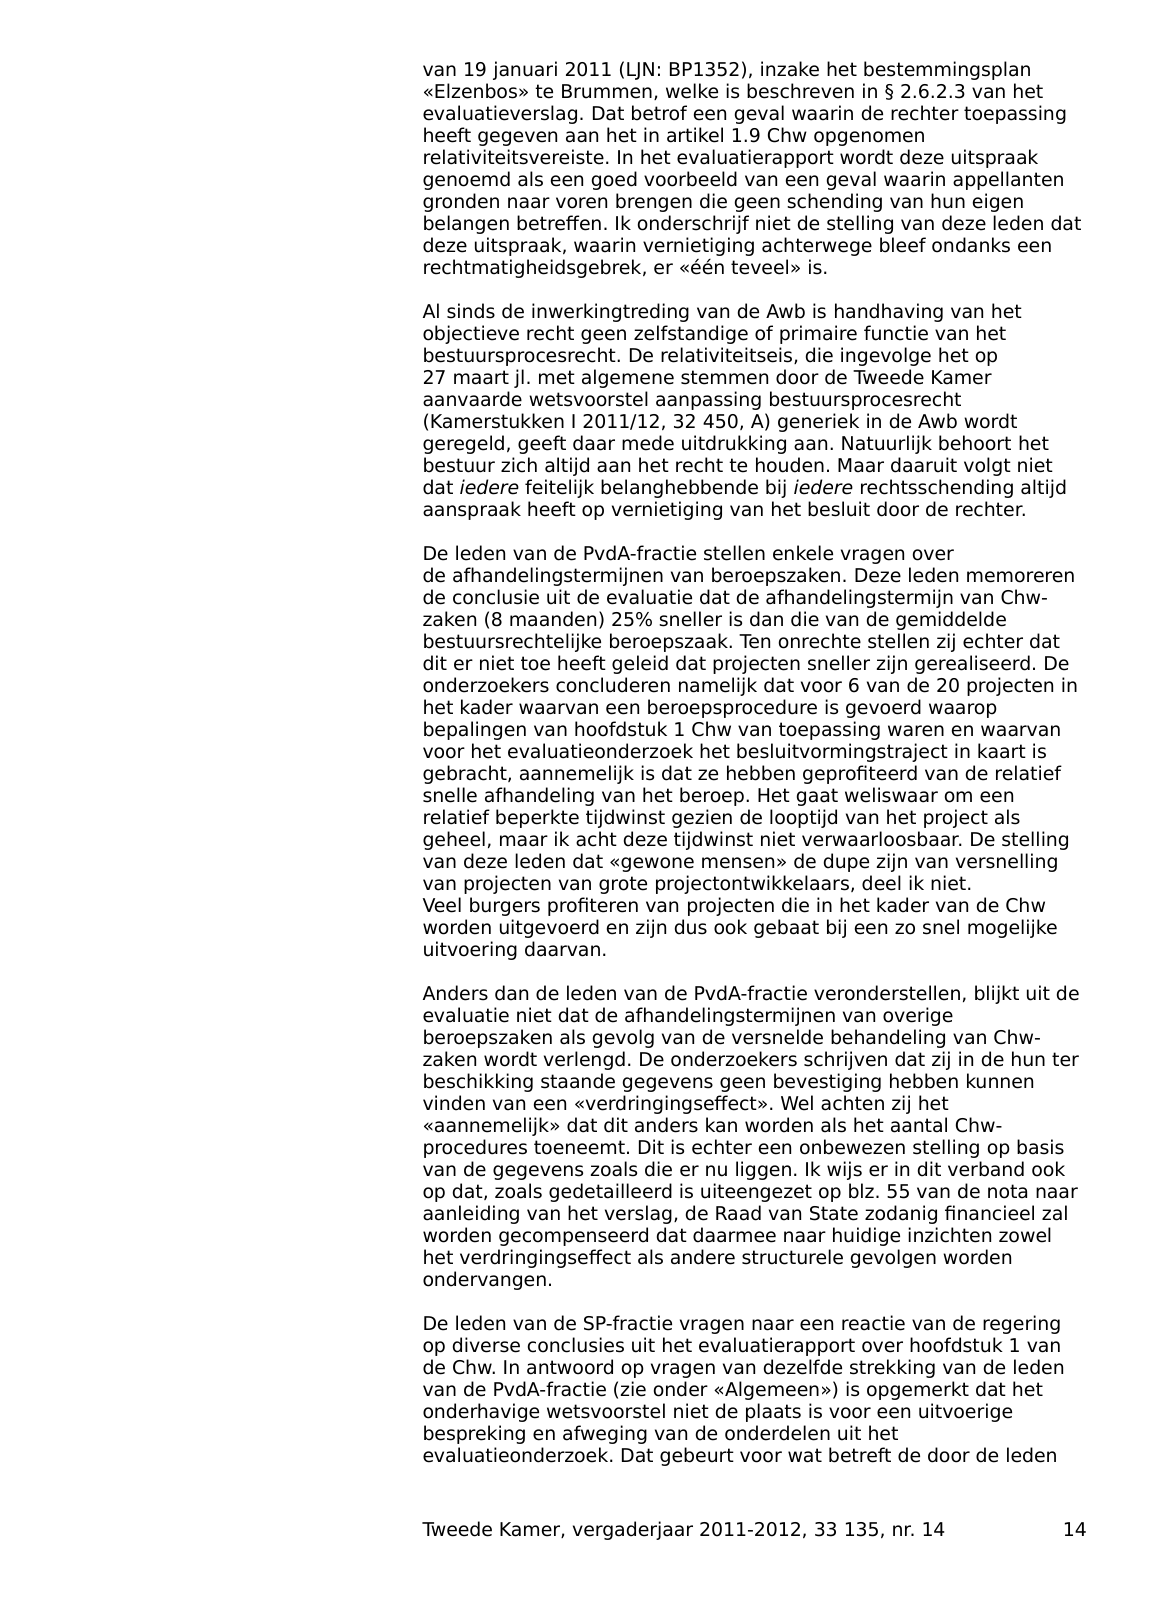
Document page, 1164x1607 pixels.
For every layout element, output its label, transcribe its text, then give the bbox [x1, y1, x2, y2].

text De leden van de SP-fractie vragen naar een reactie van de regering op diverse conclusies uit het evaluatierapport over hoofdstuk 1 van de Chw. In antwoord op vragen van dezelfde strekking van de leden van de PvdA-fractie (zie onder «Algemeen») is opgemerkt dat het onderhavige wetsvoorstel niet de plaats is voor een uitvoerige bespreking en afweging van de onderdelen uit het evaluatieonderzoek. Dat gebeurt voor wat betreft de door de leden [422, 1313, 1087, 1467]
text Al sinds de inwerkingtreding van de Awb is handhaving van het objectieve recht geen zelfstandige of primaire functie van het bestuursprocesrecht. De relativiteitseis, die ingevolge het op 27 maart jl. met algemene stemmen door de Tweede Kamer aanvaarde wetsvoorstel aanpassing bestuursprocesrecht (Kamerstukken I 2011/12, 32 450, A) generiek in de Awb wordt geregeld, geeft daar mede uitdrukking aan. Natuurlijk behoort het bestuur zich altijd aan het recht te houden. Maar daaruit volgt niet dat iedere feitelijk belanghebbende bij iedere rechtsschending altijd aanspraak heeft op vernietiging van het besluit door de rechter. [422, 301, 1087, 521]
text Anders dan de leden van de PvdA-fractie veronderstellen, blijkt uit de evaluatie niet dat de afhandelingstermijnen van overige beroepszaken als gevolg van de versnelde behandeling van Chw-zaken wordt verlengd. De onderzoekers schrijven dat zij in de hun ter beschikking staande gegevens geen bevestiging hebben kunnen vinden van een «verdringingseffect». Wel achten zij het «aannemelijk» dat dit anders kan worden als het aantal Chw-procedures toeneemt. Dit is echter een onbewezen stelling op basis van de gegevens zoals die er nu liggen. Ik wijs er in dit verband ook op dat, zoals gedetailleerd is uiteengezet op blz. 55 van de nota naar aanleiding van het verslag, de Raad van State zodanig financieel zal worden gecompenseerd dat daarmee naar huidige inzichten zowel het verdringingseffect als andere structurele gevolgen worden ondervangen. [422, 983, 1087, 1291]
text van 19 januari 2011 (LJN: BP1352), inzake het bestemmingsplan «Elzenbos» te Brummen, welke is beschreven in § 2.6.2.3 van het evaluatieverslag. Dat betrof een geval waarin de rechter toepassing heeft gegeven aan het in artikel 1.9 Chw opgenomen relativiteitsvereiste. In het evaluatierapport wordt deze uitspraak genoemd als een goed voorbeeld van een geval waarin appellanten gronden naar voren brengen die geen schending van hun eigen belangen betreffen. Ik onderschrijf niet de stelling van deze leden dat deze uitspraak, waarin vernietiging achterwege bleef ondanks een rechtmatigheidsgebrek, er «één teveel» is. [422, 59, 1087, 279]
text De leden van de PvdA-fractie stellen enkele vragen over de afhandelingstermijnen van beroepszaken. Deze leden memoreren de conclusie uit de evaluatie dat de afhandelingstermijn van Chw-zaken (8 maanden) 25% sneller is dan die van de gemiddelde bestuursrechtelijke beroepszaak. Ten onrechte stellen zij echter dat dit er niet toe heeft geleid dat projecten sneller zijn gerealiseerd. De onderzoekers concluderen namelijk dat voor 6 van de 20 projecten in het kader waarvan een beroepsprocedure is gevoerd waarop bepalingen van hoofdstuk 1 Chw van toepassing waren en waarvan voor het evaluatieonderzoek het besluitvormingstraject in kaart is gebracht, aannemelijk is dat ze hebben geprofiteerd van de relatief snelle afhandeling van het beroep. Het gaat weliswaar om een relatief beperkte tijdwinst gezien de looptijd van het project als geheel, maar ik acht deze tijdwinst niet verwaarloosbaar. De stelling van deze leden dat «gewone mensen» de dupe zijn van versnelling van projecten van grote projectontwikkelaars, deel ik niet. Veel burgers profiteren van projecten die in het kader van de Chw worden uitgevoerd en zijn dus ook gebaat bij een zo snel mogelijke uitvoering daarvan. [422, 543, 1087, 961]
